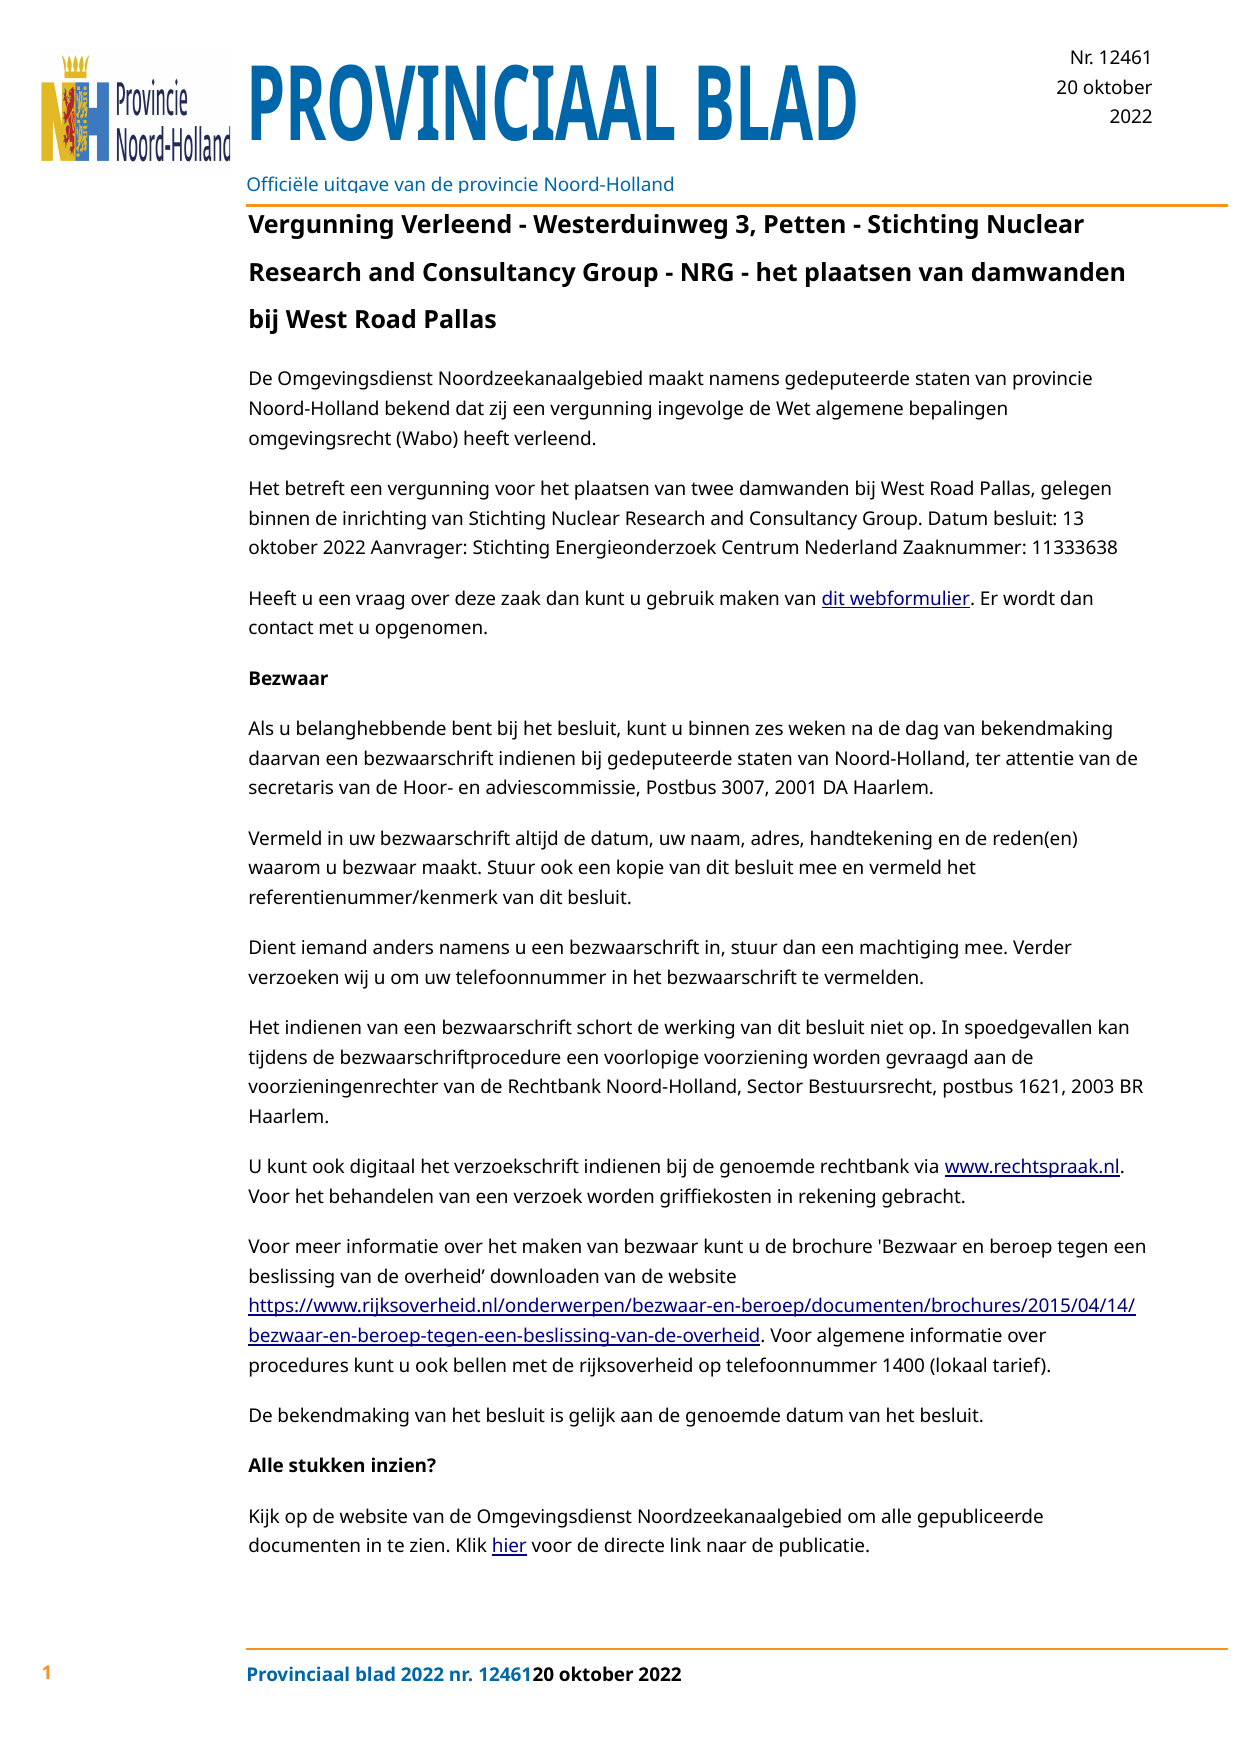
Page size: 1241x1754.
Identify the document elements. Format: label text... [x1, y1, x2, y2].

text Voor meer informatie over het maken van bezwaar kunt u de brochure 'Bezwaar en beroep tegen een beslissing van de overheid’ downloaden van de website https://www.rijksoverheid.nl/onderwerpen/bezwaar-en-beroep/documenten/brochures/2015/04/14/bezwaar-en-beroep-tegen-een-beslissing-van-de-overheid. Voor algemene informatie over procedures kunt u ook bellen met de rijksoverheid op telefoonnummer 1400 (lokaal tarief). [248, 1233, 1152, 1377]
text Vergunning Verleend - Westerduinweg 3, Petten - Stichting Nuclear Research and Consultancy Group - NRG - het plaatsen van damwanden bij West Road Pallas [248, 207, 1152, 336]
text U kunt ook digitaal het verzoekschrift indienen bij de genoemde rechtbank via www.rechtspraak.nl. Voor het behandelen van een verzoek worden griffiekosten in rekening gebracht. [248, 1153, 1152, 1209]
text Als u belanghebbende bent bij het besluit, kunt u binnen zes weken na de dag van bekendmaking daarvan een bezwaarschrift indienen bij gedeputeerde staten van Noord-Holland, ter attentie van de secretaris van de Hoor- en adviescommissie, Postbus 3007, 2001 DA Haarlem. [248, 715, 1152, 800]
text Bezwaar [248, 665, 1152, 690]
text Dient iemand anders namens u een bezwaarschrift in, stuur dan een machtiging mee. Verder verzoeken wij u om uw telefoonnummer in het bezwaarschrift te vermelden. [248, 934, 1152, 989]
text Kijk op de website van de Omgevingsdienst Noordzeekanaalgebied om alle gepubliceerde documenten in te zien. Klik hier voor de directe link naar de publicatie. [248, 1503, 1152, 1558]
text De Omgevingsdienst Noordzeekanaalgebied maakt namens gedeputeerde staten van provincie Noord-Holland bekend dat zij een vergunning ingevolge de Wet algemene bepalingen omgevingsrecht (Wabo) heeft verleend. [248, 366, 1152, 450]
text De bekendmaking van het besluit is gelijk aan de genoemde datum van het besluit. [248, 1402, 1152, 1428]
text Alle stukken inzien? [248, 1453, 1152, 1478]
text Het betreft een vergunning voor het plaatsen van twee damwanden bij West Road Pallas, gelegen binnen de inrichting van Stichting Nuclear Research and Consultancy Group. Datum besluit: 13 oktober 2022 Aanvrager: Stichting Energieonderzoek Centrum Nederland Zaaknummer: 11333638 [248, 475, 1152, 560]
text Heeft u een vraag over deze zaak dan kunt u gebruik maken van dit webformulier. Er wordt dan contact met u opgenomen. [248, 585, 1152, 640]
picture [41, 47, 231, 172]
text Vermeld in uw bezwaarschrift altijd de datum, uw naam, adres, handtekening en de reden(en) waarom u bezwaar maakt. Stuur ook een kopie van dit besluit mee en vermeld het referentienummer/kenmerk van dit besluit. [248, 825, 1152, 909]
text Het indienen van een bezwaarschrift schort de werking van dit besluit niet op. In spoedgevallen kan tijdens de bezwaarschriftprocedure een voorlopige voorziening worden gevraagd aan de voorzieningenrechter van de Rechtbank Noord-Holland, Sector Bestuursrecht, postbus 1621, 2003 BR Haarlem. [248, 1014, 1152, 1129]
